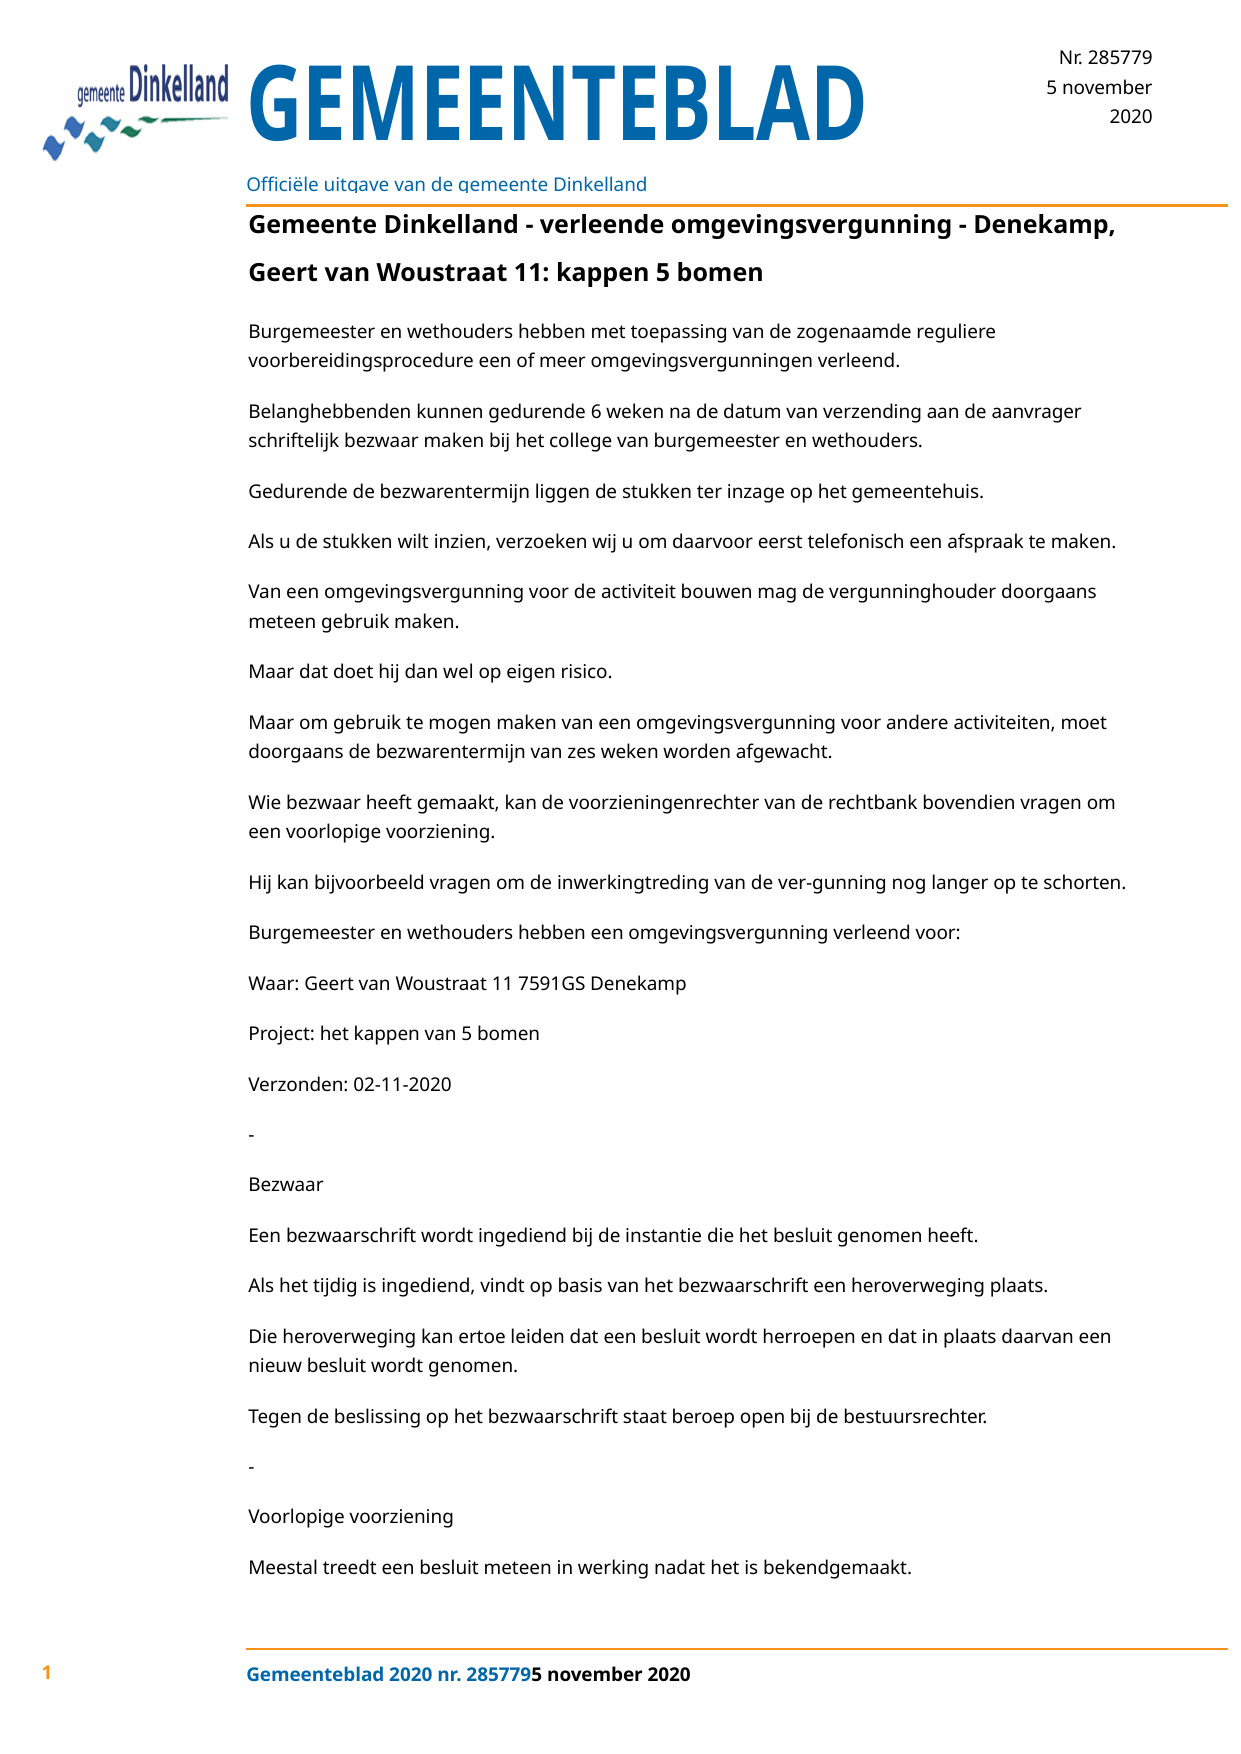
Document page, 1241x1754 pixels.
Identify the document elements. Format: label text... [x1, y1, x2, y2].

picture [41, 47, 231, 172]
text Belanghebbenden kunnen gedurende 6 weken na de datum van verzending aan de aanvrager schriftelijk bezwaar maken bij het college van burgemeester en wethouders. [248, 398, 1152, 453]
text Voorlopige voorziening [248, 1504, 1152, 1529]
text Tegen de beslissing op het bezwaarschrift staat beroep open bij de bestuursrechter. [248, 1403, 1152, 1429]
text Burgemeester en wethouders hebben met toepassing van de zogenaamde reguliere voorbereidingsprocedure een of meer omgevingsvergunningen verleend. [248, 318, 1152, 373]
text Bezwaar [248, 1172, 1152, 1197]
text Hij kan bijvoorbeeld vragen om de inwerkingtreding van de ver-gunning nog langer op te schorten. [248, 869, 1152, 895]
text Wie bezwaar heeft gemaakt, kan de voorzieningenrechter van de rechtbank bovendien vragen om een voorlopige voorziening. [248, 789, 1152, 844]
text Van een omgevingsvergunning voor de activiteit bouwen mag de vergunninghouder doorgaans meteen gebruik maken. [248, 579, 1152, 634]
text Maar dat doet hij dan wel op eigen risico. [248, 659, 1152, 684]
text Die heroverweging kan ertoe leiden dat een besluit wordt herroepen en dat in plaats daarvan een nieuw besluit wordt genomen. [248, 1323, 1152, 1378]
text Project: het kappen van 5 bomen [248, 1020, 1152, 1046]
text Gemeente Dinkelland - verleende omgevingsvergunning - Denekamp, Geert van Woustraat 11: kappen 5 bomen [248, 207, 1152, 288]
text Gedurende de bezwarentermijn liggen de stukken ter inzage op het gemeentehuis. [248, 478, 1152, 504]
text Een bezwaarschrift wordt ingediend bij de instantie die het besluit genomen heeft. [248, 1222, 1152, 1248]
text Meestal treedt een besluit meteen in werking nadat het is bekendgemaakt. [248, 1554, 1152, 1580]
text Waar: Geert van Woustraat 11 7591GS Denekamp [248, 970, 1152, 996]
text - [248, 1121, 1152, 1147]
text - [248, 1453, 1152, 1479]
text Burgemeester en wethouders hebben een omgevingsvergunning verleend voor: [248, 919, 1152, 945]
text Als u de stukken wilt inzien, verzoeken wij u om daarvoor eerst telefonisch een afspraak te maken. [248, 528, 1152, 554]
text Als het tijdig is ingediend, vindt op basis van het bezwaarschrift een heroverweging plaats. [248, 1272, 1152, 1298]
text Verzonden: 02-11-2020 [248, 1071, 1152, 1097]
text Maar om gebruik te mogen maken van een omgevingsvergunning voor andere activiteiten, moet doorgaans de bezwarentermijn van zes weken worden afgewacht. [248, 709, 1152, 764]
